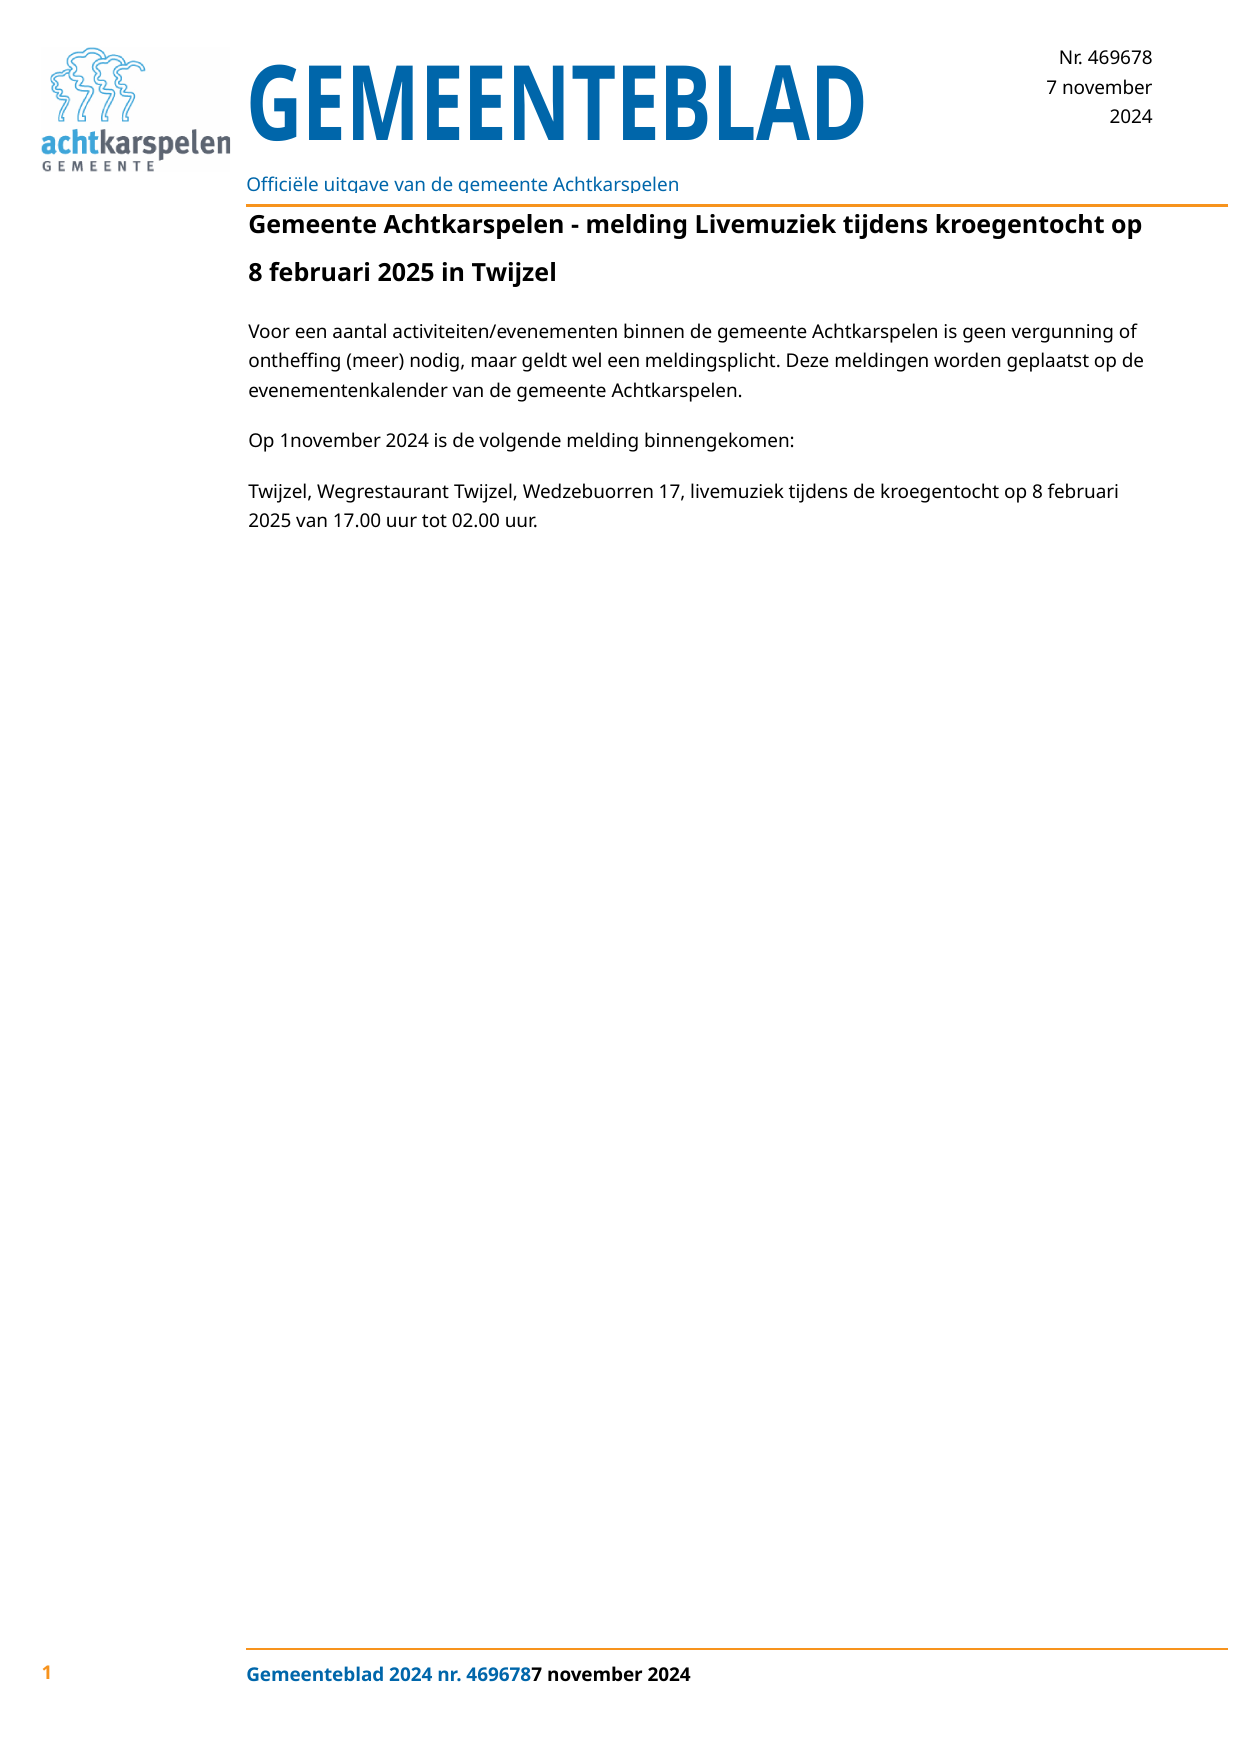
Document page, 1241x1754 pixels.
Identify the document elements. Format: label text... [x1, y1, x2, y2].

text Gemeente Achtkarspelen - melding Livemuziek tijdens kroegentocht op 8 februari 2025 in Twijzel [248, 207, 1152, 288]
text Op 1november 2024 is de volgende melding binnengekomen: [248, 427, 1152, 453]
picture [41, 47, 231, 172]
text Voor een aantal activiteiten/evenementen binnen de gemeente Achtkarspelen is geen vergunning of ontheffing (meer) nodig, maar geldt wel een meldingsplicht. Deze meldingen worden geplaatst op de evenementenkalender van de gemeente Achtkarspelen. [248, 318, 1152, 403]
text Twijzel, Wegrestaurant Twijzel, Wedzebuorren 17, livemuziek tijdens de kroegentocht op 8 februari 2025 van 17.00 uur tot 02.00 uur. [248, 478, 1152, 533]
